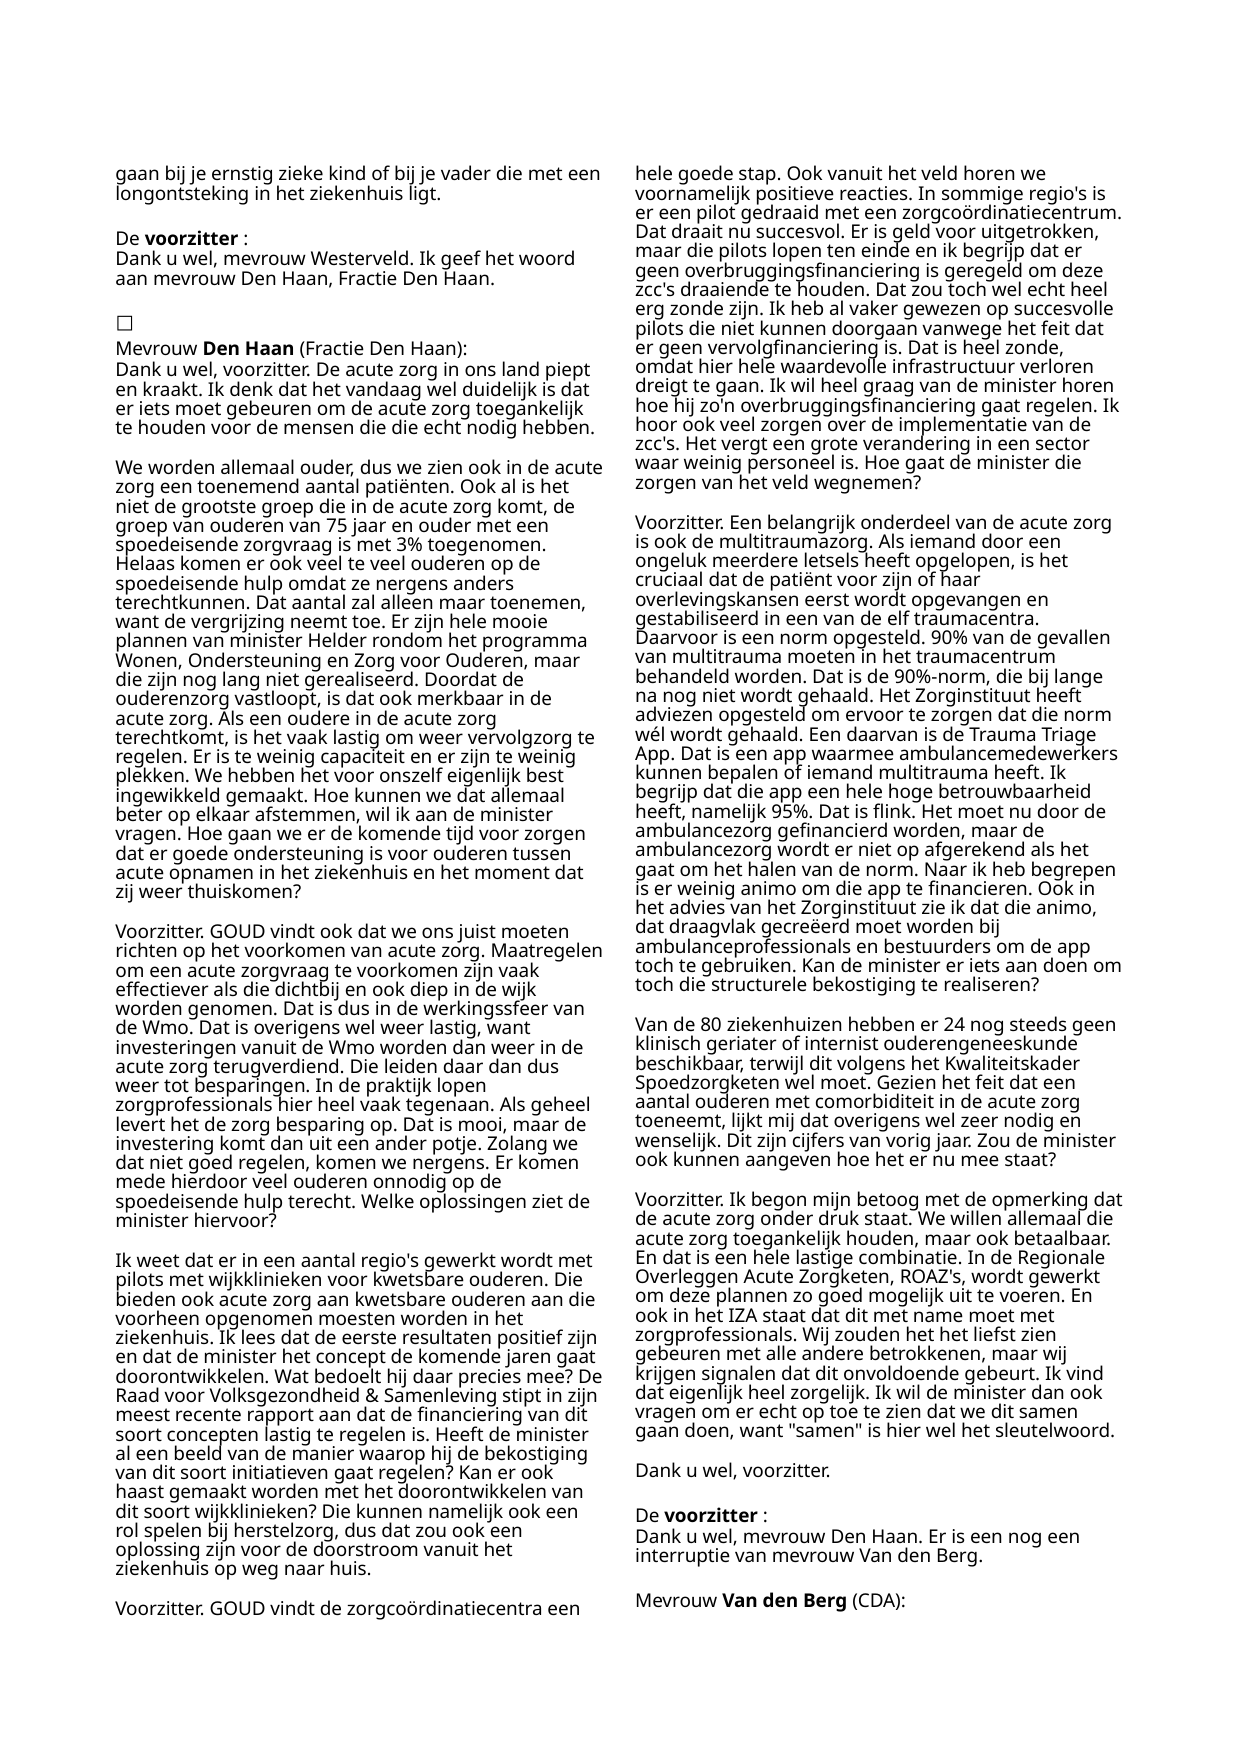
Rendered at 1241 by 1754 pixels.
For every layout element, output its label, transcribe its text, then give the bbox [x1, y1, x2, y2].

text Dank u wel, voorzitter. De acute zorg in ons land piept en kraakt. Ik denk dat het vandaag wel duidelijk is dat er iets moet gebeuren om de acute zorg toegankelijk te houden voor de mensen die die echt nodig hebben. [115, 361, 605, 438]
text Voorzitter. Een belangrijk onderdeel van de acute zorg is ook de multitraumazorg. Als iemand door een ongeluk meerdere letsels heeft opgelopen, is het cruciaal dat de patiënt voor zijn of haar overlevingskansen eerst wordt opgevangen en gestabiliseerd in een van de elf traumacentra. Daarvoor is een norm opgesteld. 90% van de gevallen van multitrauma moeten in het traumacentrum behandeld worden. Dat is de 90%-norm, die bij lange na nog niet wordt gehaald. Het Zorginstituut heeft adviezen opgesteld om ervoor te zorgen dat die norm wél wordt gehaald. Een daarvan is de Trauma Triage App. Dat is een app waarmee ambulancemedewerkers kunnen bepalen of iemand multitrauma heeft. Ik begrijp dat die app een hele hoge betrouwbaarheid heeft, namelijk 95%. Dat is flink. Het moet nu door de ambulancezorg gefinancierd worden, maar de ambulancezorg wordt er niet op afgerekend als het gaat om het halen van de norm. Naar ik heb begrepen is er weinig animo om die app te financieren. Ook in het advies van het Zorginstituut zie ik dat die animo, dat draagvlak gecreëerd moet worden bij ambulanceprofessionals en bestuurders om de app toch te gebruiken. Kan de minister er iets aan doen om toch die structurele bekostiging te realiseren? [635, 514, 1125, 995]
text Ik weet dat er in een aantal regio's gewerkt wordt met pilots met wijkklinieken voor kwetsbare ouderen. Die bieden ook acute zorg aan kwetsbare ouderen aan die voorheen opgenomen moesten worden in het ziekenhuis. Ik lees dat de eerste resultaten positief zijn en dat de minister het concept de komende jaren gaat doorontwikkelen. Wat bedoelt hij daar precies mee? De Raad voor Volksgezondheid & Samenleving stipt in zijn meest recente rapport aan dat de financiering van dit soort concepten lastig te regelen is. Heeft de minister al een beeld van de manier waarop hij de bekostiging van dit soort initiatieven gaat regelen? Kan er ook haast gemaakt worden met het doorontwikkelen van dit soort wijkklinieken? Die kunnen namelijk ook een rol spelen bij herstelzorg, dus dat zou ook een oplossing zijn voor de doorstroom vanuit het ziekenhuis op weg naar huis. [115, 1252, 605, 1580]
text ⬜ [115, 310, 605, 336]
text Mevrouw Van den Berg (CDA): [635, 1587, 1125, 1613]
text Voorzitter. Ik begon mijn betoog met de opmerking dat de acute zorg onder druk staat. We willen allemaal die acute zorg toegankelijk houden, maar ook betaalbaar. En dat is een hele lastige combinatie. In de Regionale Overleggen Acute Zorgketen, ROAZ's, wordt gewerkt om deze plannen zo goed mogelijk uit te voeren. En ook in het IZA staat dat dit met name moet met zorgprofessionals. Wij zouden het het liefst zien gebeuren met alle andere betrokkenen, maar wij krijgen signalen dat dit onvoldoende gebeurt. Ik vind dat eigenlijk heel zorgelijk. Ik wil de minister dan ook vragen om er echt op toe te zien dat we dit samen gaan doen, want "samen" is hier wel het sleutelwoord. [635, 1191, 1125, 1442]
text hele goede stap. Ook vanuit het veld horen we voornamelijk positieve reacties. In sommige regio's is er een pilot gedraaid met een zorgcoördinatiecentrum. Dat draait nu succesvol. Er is geld voor uitgetrokken, maar die pilots lopen ten einde en ik begrijp dat er geen overbruggingsfinanciering is geregeld om deze zcc's draaiende te houden. Dat zou toch wel echt heel erg zonde zijn. Ik heb al vaker gewezen op succesvolle pilots die niet kunnen doorgaan vanwege het feit dat er geen vervolgfinanciering is. Dat is heel zonde, omdat hier hele waardevolle infrastructuur verloren dreigt te gaan. Ik wil heel graag van de minister horen hoe hij zo'n overbruggingsfinanciering gaat regelen. Ik hoor ook veel zorgen over de implementatie van de zcc's. Het vergt een grote verandering in een sector waar weinig personeel is. Hoe gaat de minister die zorgen van het veld wegnemen? [635, 165, 1125, 493]
text gaan bij je ernstig zieke kind of bij je vader die met een longontsteking in het ziekenhuis ligt. [115, 165, 605, 204]
text Mevrouw Den Haan (Fractie Den Haan): [115, 336, 605, 361]
text De voorzitter : [115, 225, 605, 250]
text Voorzitter. GOUD vindt de zorgcoördinatiecentra een [115, 1600, 605, 1620]
text Dank u wel, mevrouw Westerveld. Ik geef het woord aan mevrouw Den Haan, Fractie Den Haan. [115, 250, 605, 289]
text Dank u wel, mevrouw Den Haan. Er is een nog een interruptie van mevrouw Van den Berg. [635, 1528, 1125, 1567]
text We worden allemaal ouder, dus we zien ook in de acute zorg een toenemend aantal patiënten. Ook al is het niet de grootste groep die in de acute zorg komt, de groep van ouderen van 75 jaar en ouder met een spoedeisende zorgvraag is met 3% toegenomen. Helaas komen er ook veel te veel ouderen op de spoedeisende hulp omdat ze nergens anders terechtkunnen. Dat aantal zal alleen maar toenemen, want de vergrijzing neemt toe. Er zijn hele mooie plannen van minister Helder rondom het programma Wonen, Ondersteuning en Zorg voor Ouderen, maar die zijn nog lang niet gerealiseerd. Doordat de ouderenzorg vastloopt, is dat ook merkbaar in de acute zorg. Als een oudere in de acute zorg terechtkomt, is het vaak lastig om weer vervolgzorg te regelen. Er is te weinig capaciteit en er zijn te weinig plekken. We hebben het voor onszelf eigenlijk best ingewikkeld gemaakt. Hoe kunnen we dat allemaal beter op elkaar afstemmen, wil ik aan de minister vragen. Hoe gaan we er de komende tijd voor zorgen dat er goede ondersteuning is voor ouderen tussen acute opnamen in het ziekenhuis en het moment dat zij weer thuiskomen? [115, 459, 605, 902]
text Dank u wel, voorzitter. [635, 1462, 1125, 1482]
text Voorzitter. GOUD vindt ook dat we ons juist moeten richten op het voorkomen van acute zorg. Maatregelen om een acute zorgvraag te voorkomen zijn vaak effectiever als die dichtbij en ook diep in de wijk worden genomen. Dat is dus in de werkingssfeer van de Wmo. Dat is overigens wel weer lastig, want investeringen vanuit de Wmo worden dan weer in de acute zorg terugverdiend. Die leiden daar dan dus weer tot besparingen. In de praktijk lopen zorgprofessionals hier heel vaak tegenaan. Als geheel levert het de zorg besparing op. Dat is mooi, maar de investering komt dan uit een ander potje. Zolang we dat niet goed regelen, komen we nergens. Er komen mede hierdoor veel ouderen onnodig op de spoedeisende hulp terecht. Welke oplossingen ziet de minister hiervoor? [115, 923, 605, 1231]
text Van de 80 ziekenhuizen hebben er 24 nog steeds geen klinisch geriater of internist ouderengeneeskunde beschikbaar, terwijl dit volgens het Kwaliteitskader Spoedzorgketen wel moet. Gezien het feit dat een aantal ouderen met comorbiditeit in de acute zorg toeneemt, lijkt mij dat overigens wel zeer nodig en wenselijk. Dit zijn cijfers van vorig jaar. Zou de minister ook kunnen aangeven hoe het er nu mee staat? [635, 1016, 1125, 1170]
text De voorzitter : [635, 1502, 1125, 1528]
